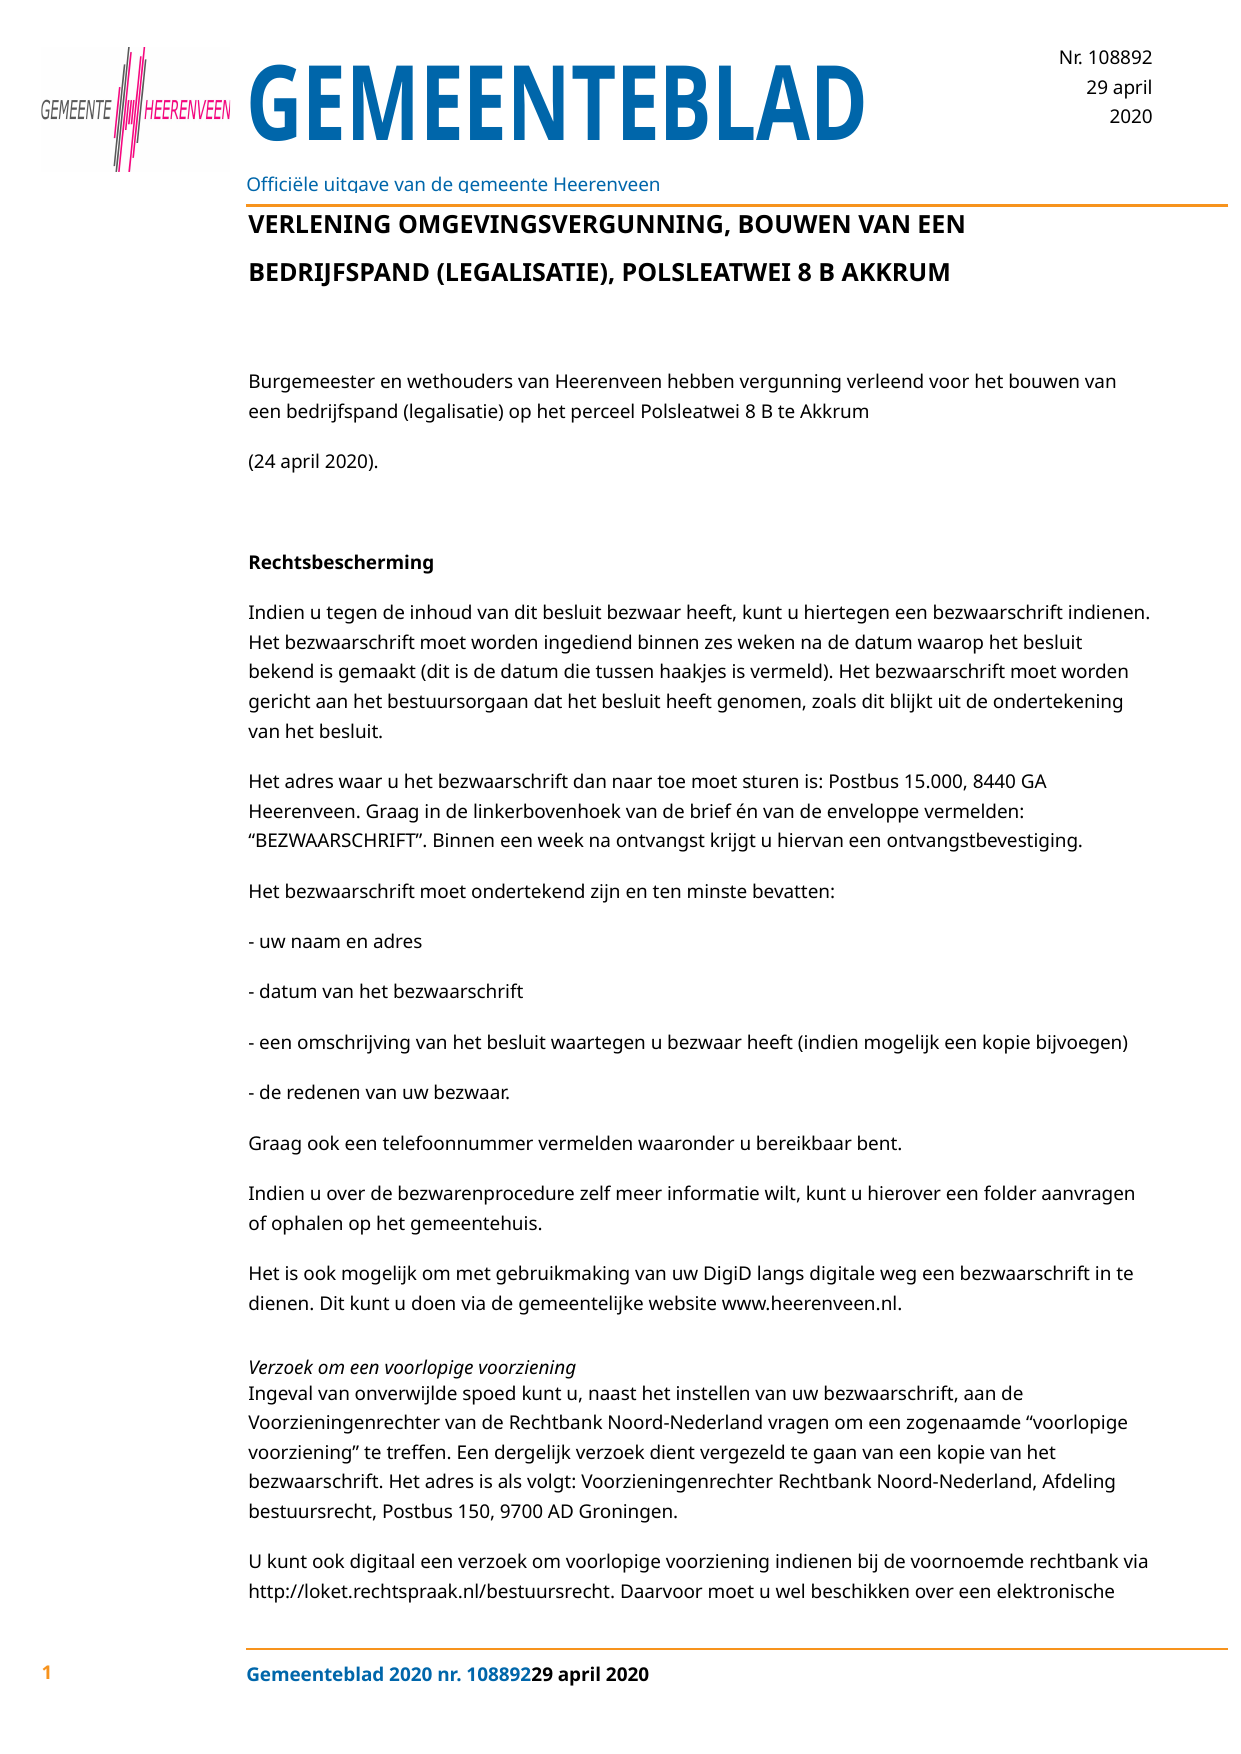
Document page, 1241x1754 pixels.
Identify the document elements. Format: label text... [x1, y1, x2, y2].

text VERLENING OMGEVINGSVERGUNNING, BOUWEN VAN EEN BEDRIJFSPAND (LEGALISATIE), POLSLEATWEI 8 B AKKRUM [248, 207, 1152, 288]
text - uw naam en adres [248, 928, 1152, 954]
text Burgemeester en wethouders van Heerenveen hebben vergunning verleend voor het bouwen van een bedrijfspand (legalisatie) op het perceel Polsleatwei 8 B te Akkrum [248, 368, 1152, 424]
text - datum van het bezwaarschrift [248, 979, 1152, 1004]
text Het adres waar u het bezwaarschrift dan naar toe moet sturen is: Postbus 15.000, 8440 GA Heerenveen. Graag in de linkerbovenhoek van de brief én van de enveloppe vermelden: “BEZWAARSCHRIFT”. Binnen een week na ontvangst krijgt u hiervan een ontvangstbevestiging. [248, 768, 1152, 853]
text Graag ook een telefoonnummer vermelden waaronder u bereikbaar bent. [248, 1130, 1152, 1156]
text - de redenen van uw bezwaar. [248, 1079, 1152, 1105]
text U kunt ook digitaal een verzoek om voorlopige voorziening indienen bij de voornoemde rechtbank via http://loket.rechtspraak.nl/bestuursrecht. Daarvoor moet u wel beschikken over een elektronische [248, 1548, 1152, 1604]
text Indien u tegen de inhoud van dit besluit bezwaar heeft, kunt u hiertegen een bezwaarschrift indienen. Het bezwaarschrift moet worden ingediend binnen zes weken na de datum waarop het besluit bekend is gemaakt (dit is de datum die tussen haakjes is vermeld). Het bezwaarschrift moet worden gericht aan het bestuursorgaan dat het besluit heeft genomen, zoals dit blijkt uit de ondertekening van het besluit. [248, 599, 1152, 744]
picture [41, 47, 231, 172]
text Rechtsbescherming [248, 549, 1152, 575]
text Verzoek om een voorlopige voorziening [248, 1354, 1152, 1380]
text (24 april 2020). [248, 448, 1152, 474]
text Het is ook mogelijk om met gebruikmaking van uw DigiD langs digitale weg een bezwaarschrift in te dienen. Dit kunt u doen via de gemeentelijke website www.heerenveen.nl. [248, 1260, 1152, 1316]
text Ingeval van onverwijlde spoed kunt u, naast het instellen van uw bezwaarschrift, aan de Voorzieningenrechter van de Rechtbank Noord-Nederland vragen om een zogenaamde “voorlopige voorziening” te treffen. Een dergelijk verzoek dient vergezeld te gaan van een kopie van het bezwaarschrift. Het adres is als volgt: Voorzieningenrechter Rechtbank Noord-Nederland, Afdeling bestuursrecht, Postbus 150, 9700 AD Groningen. [248, 1380, 1152, 1524]
text - een omschrijving van het besluit waartegen u bezwaar heeft (indien mogelijk een kopie bijvoegen) [248, 1029, 1152, 1055]
text Het bezwaarschrift moet ondertekend zijn en ten minste bevatten: [248, 878, 1152, 904]
text Indien u over de bezwarenprocedure zelf meer informatie wilt, kunt u hierover een folder aanvragen of ophalen op het gemeentehuis. [248, 1180, 1152, 1236]
